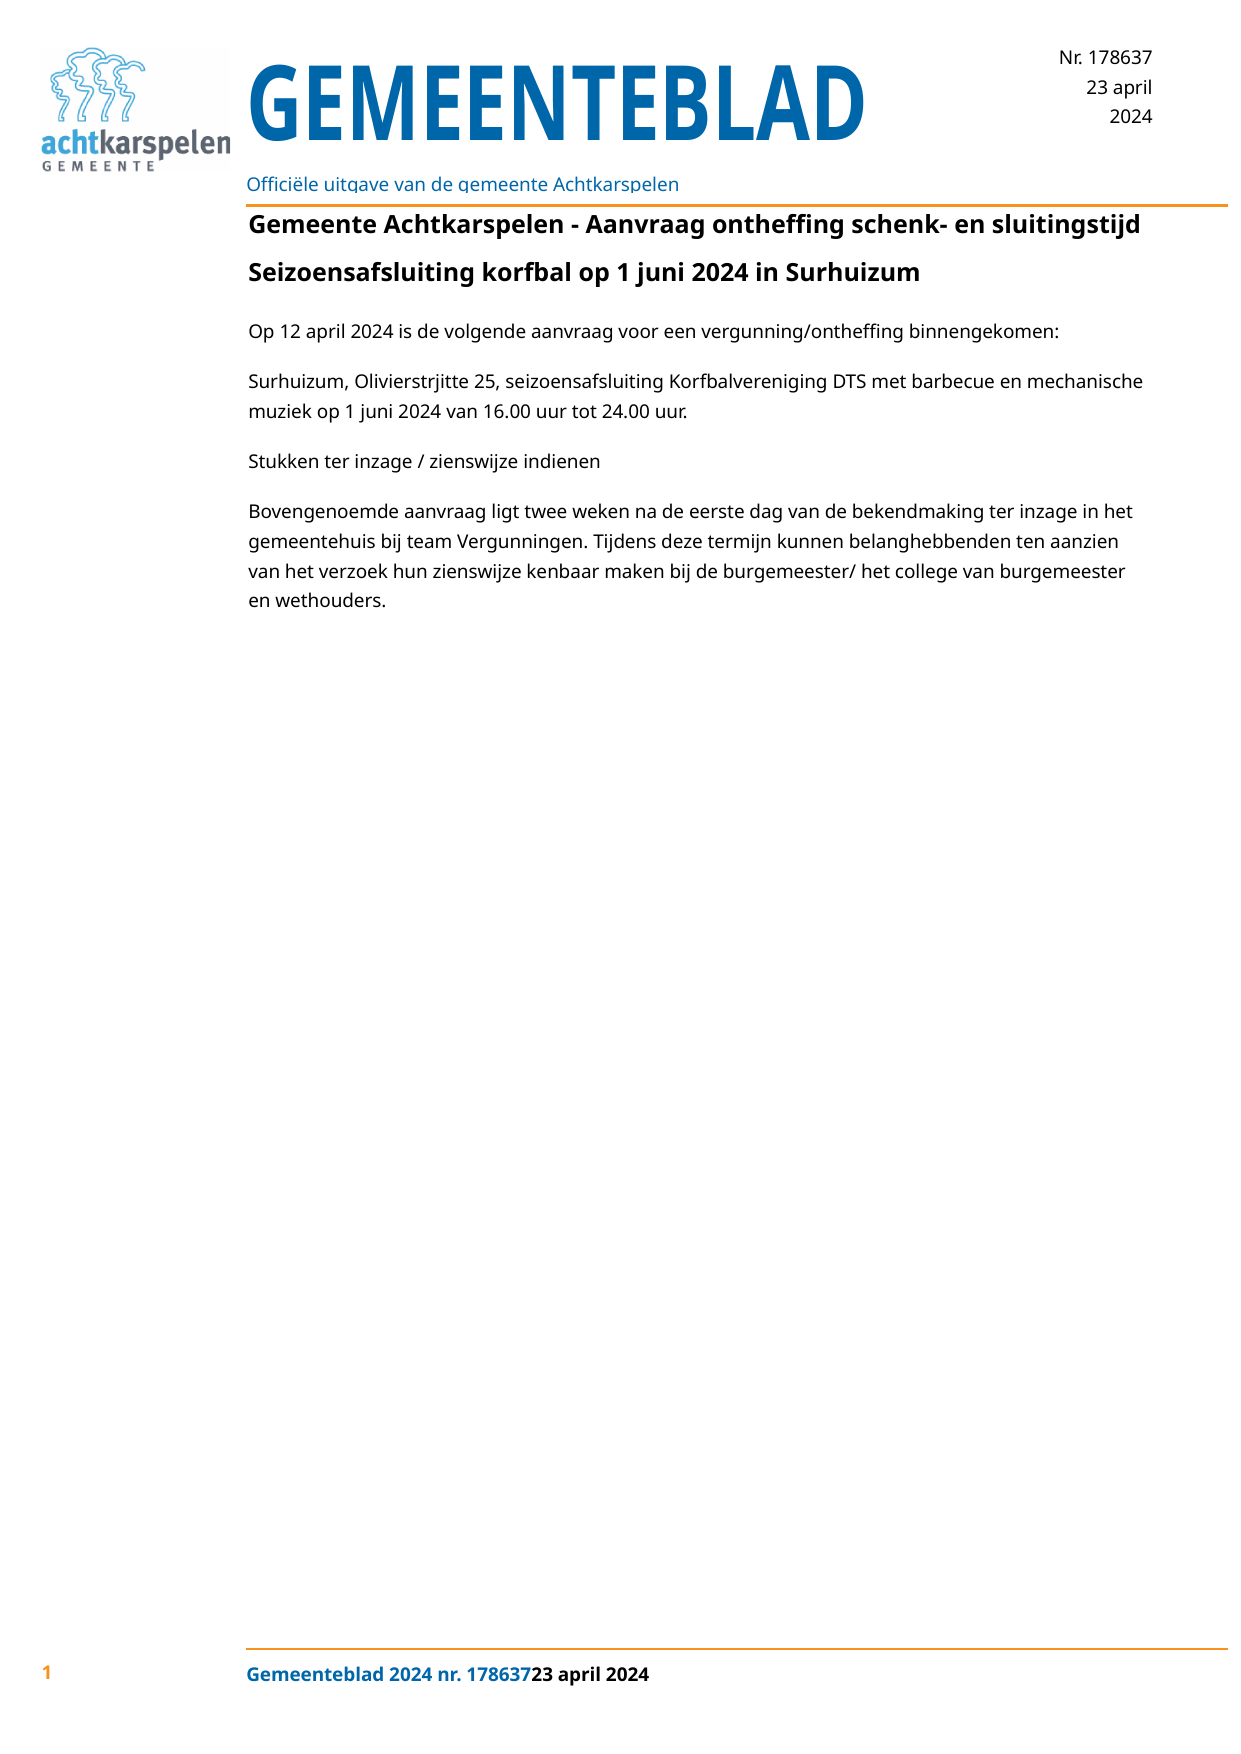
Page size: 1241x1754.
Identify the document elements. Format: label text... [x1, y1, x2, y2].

text Stukken ter inzage / zienswijze indienen [248, 448, 1152, 474]
text Surhuizum, Olivierstrjitte 25, seizoensafsluiting Korfbalvereniging DTS met barbecue en mechanische muziek op 1 juni 2024 van 16.00 uur tot 24.00 uur. [248, 368, 1152, 424]
picture [41, 47, 231, 172]
text Gemeente Achtkarspelen - Aanvraag ontheffing schenk- en sluitingstijd Seizoensafsluiting korfbal op 1 juni 2024 in Surhuizum [248, 207, 1152, 288]
text Bovengenoemde aanvraag ligt twee weken na de eerste dag van de bekendmaking ter inzage in het gemeentehuis bij team Vergunningen. Tijdens deze termijn kunnen belanghebbenden ten aanzien van het verzoek hun zienswijze kenbaar maken bij de burgemeester/ het college van burgemeester en wethouders. [248, 499, 1152, 613]
text Op 12 april 2024 is de volgende aanvraag voor een vergunning/ontheffing binnengekomen: [248, 318, 1152, 344]
